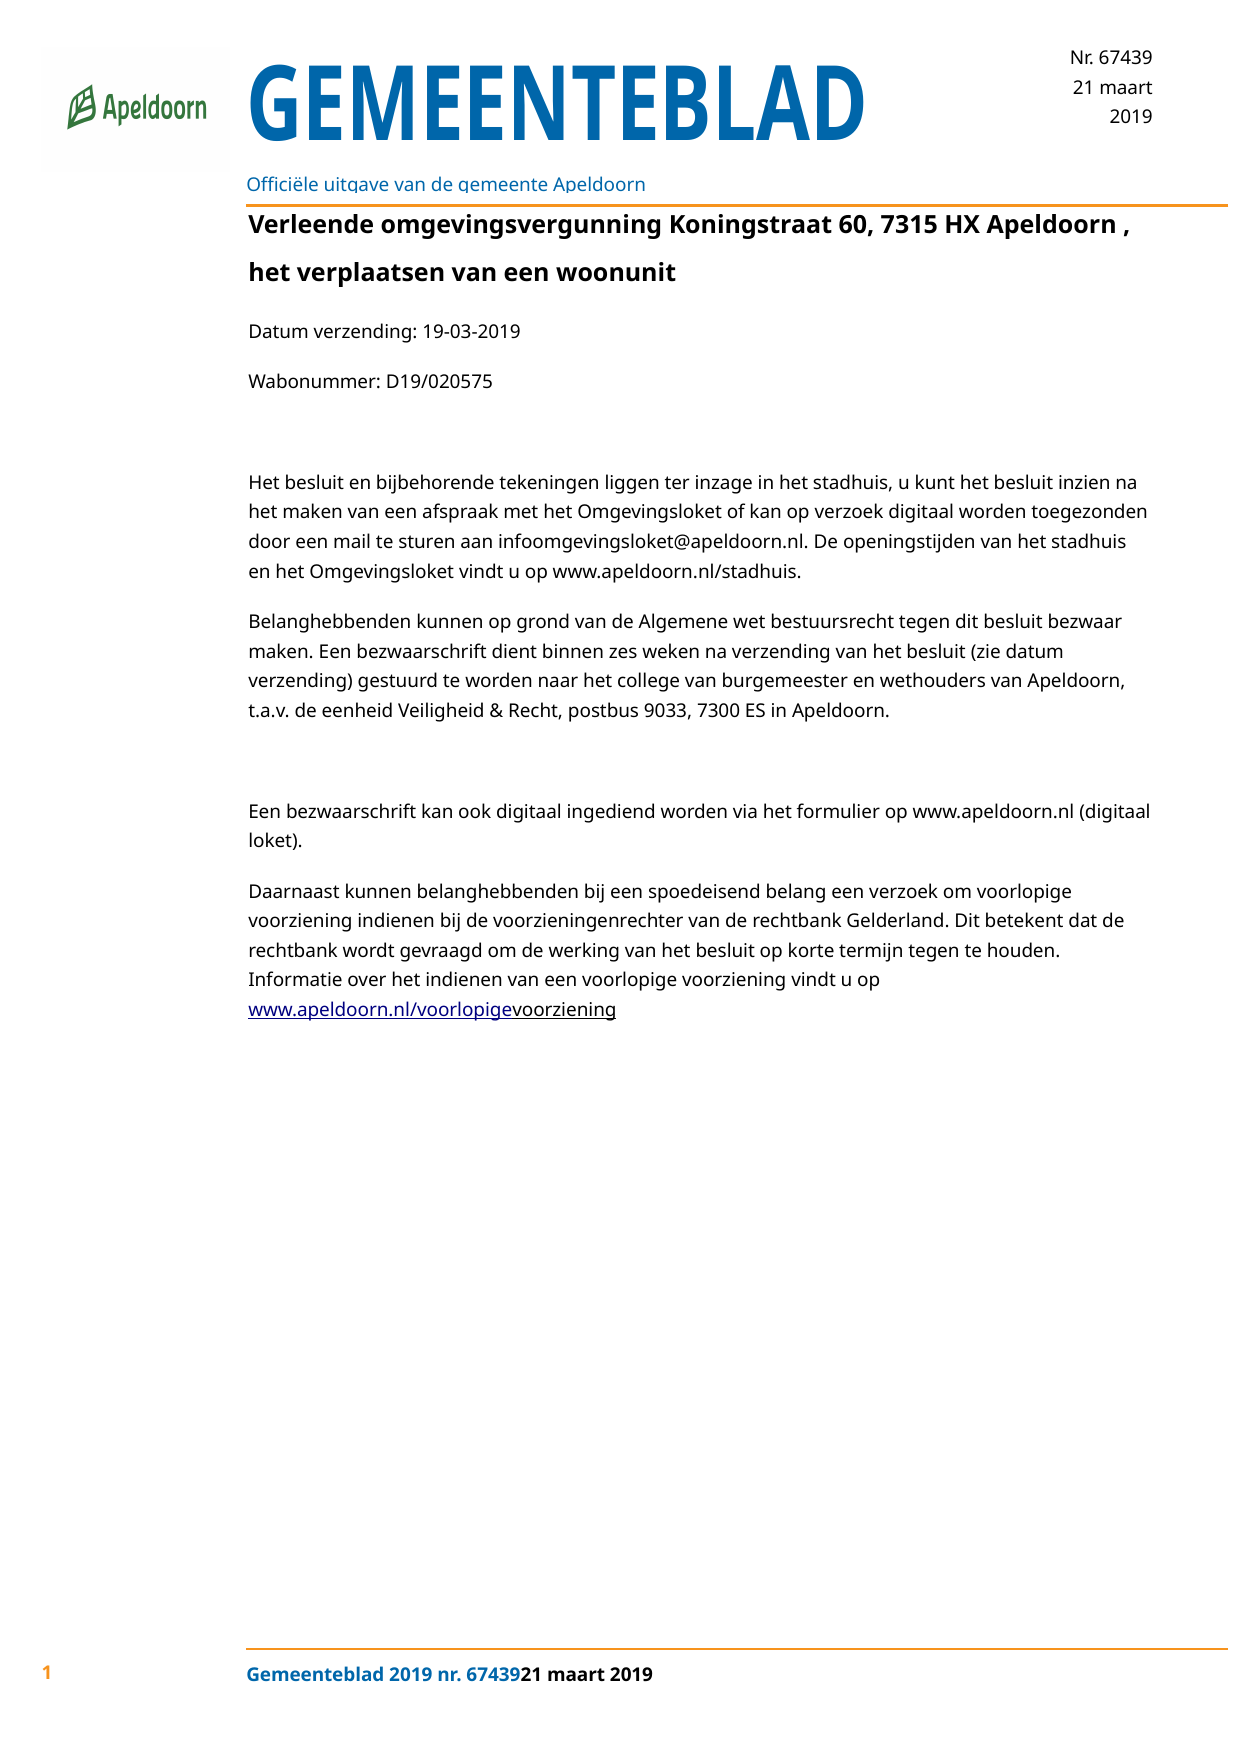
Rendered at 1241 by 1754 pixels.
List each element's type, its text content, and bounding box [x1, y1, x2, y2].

text Een bezwaarschrift kan ook digitaal ingediend worden via het formulier op www.apeldoorn.nl (digitaal loket). [248, 798, 1152, 853]
text Daarnaast kunnen belanghebbenden bij een spoedeisend belang een verzoek om voorlopige voorziening indienen bij de voorzieningenrechter van de rechtbank Gelderland. Dit betekent dat de rechtbank wordt gevraagd om de werking van het besluit op korte termijn tegen te houden. Informatie over het indienen van een voorlopige voorziening vindt u op www.apeldoorn.nl/voorlopigevoorziening [248, 878, 1152, 1022]
picture [41, 47, 231, 172]
text Verleende omgevingsvergunning Koningstraat 60, 7315 HX Apeldoorn , het verplaatsen van een woonunit [248, 207, 1152, 288]
text Wabonummer: D19/020575 [248, 368, 1152, 394]
text Belanghebbenden kunnen op grond van de Algemene wet bestuursrecht tegen dit besluit bezwaar maken. Een bezwaarschrift dient binnen zes weken na verzending van het besluit (zie datum verzending) gestuurd te worden naar het college van burgemeester en wethouders van Apeldoorn, t.a.v. de eenheid Veiligheid & Recht, postbus 9033, 7300 ES in Apeldoorn. [248, 608, 1152, 723]
text Het besluit en bijbehorende tekeningen liggen ter inzage in het stadhuis, u kunt het besluit inzien na het maken van een afspraak met het Omgevingsloket of kan op verzoek digitaal worden toegezonden door een mail te sturen aan infoomgevingsloket@apeldoorn.nl. De openingstijden van het stadhuis en het Omgevingsloket vindt u op www.apeldoorn.nl/stadhuis. [248, 469, 1152, 584]
text Datum verzending: 19-03-2019 [248, 318, 1152, 344]
